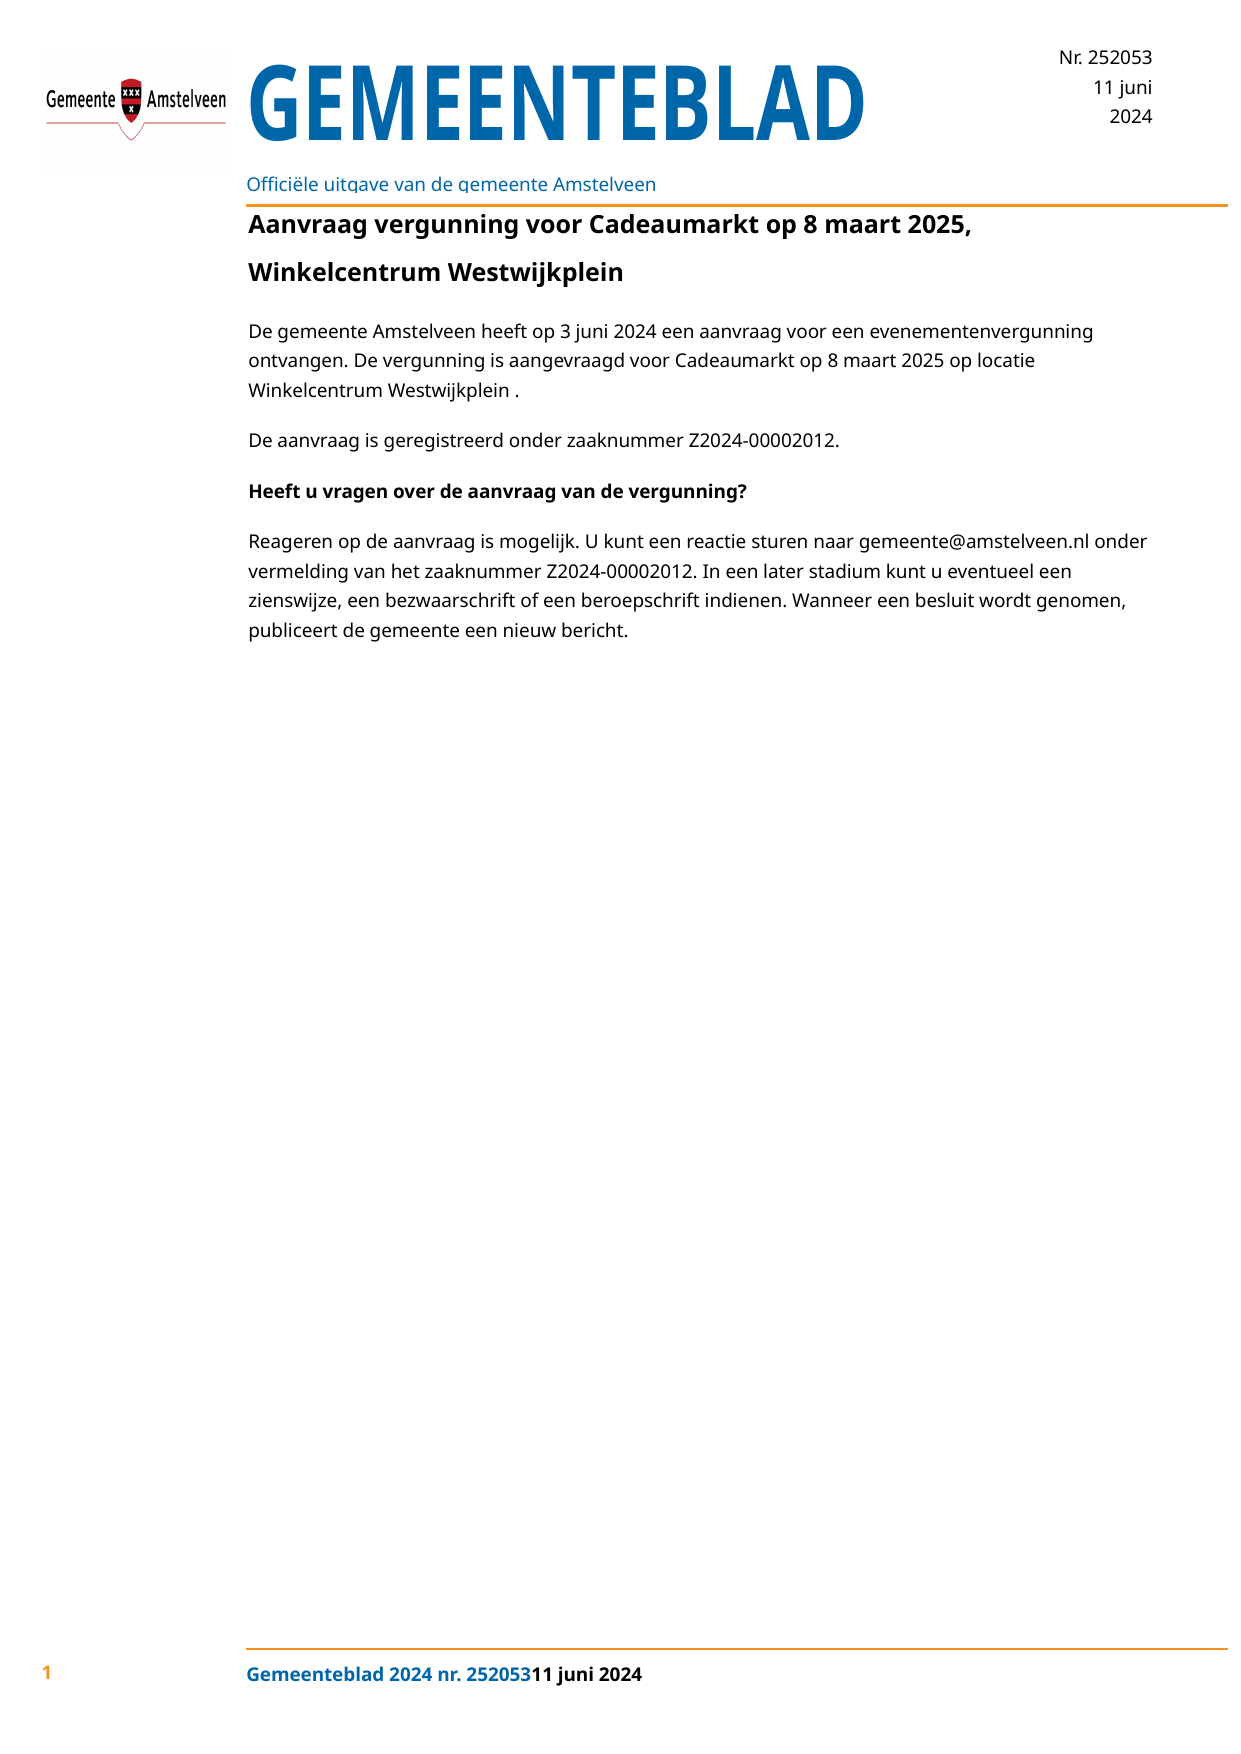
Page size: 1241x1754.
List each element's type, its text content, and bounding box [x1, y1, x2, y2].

text De gemeente Amstelveen heeft op 3 juni 2024 een aanvraag voor een evenementenvergunning ontvangen. De vergunning is aangevraagd voor Cadeaumarkt op 8 maart 2025 op locatie Winkelcentrum Westwijkplein . [248, 318, 1152, 403]
text Heeft u vragen over de aanvraag van de vergunning? [248, 478, 1152, 504]
text De aanvraag is geregistreerd onder zaaknummer Z2024-00002012. [248, 427, 1152, 453]
text Reageren op de aanvraag is mogelijk. U kunt een reactie sturen naar gemeente@amstelveen.nl onder vermelding van het zaaknummer Z2024-00002012. In een later stadium kunt u eventueel een zienswijze, een bezwaarschrift of een beroepschrift indienen. Wanneer een besluit wordt genomen, publiceert de gemeente een nieuw bericht. [248, 528, 1152, 643]
picture [41, 47, 231, 172]
text Aanvraag vergunning voor Cadeaumarkt op 8 maart 2025, Winkelcentrum Westwijkplein [248, 207, 1152, 288]
